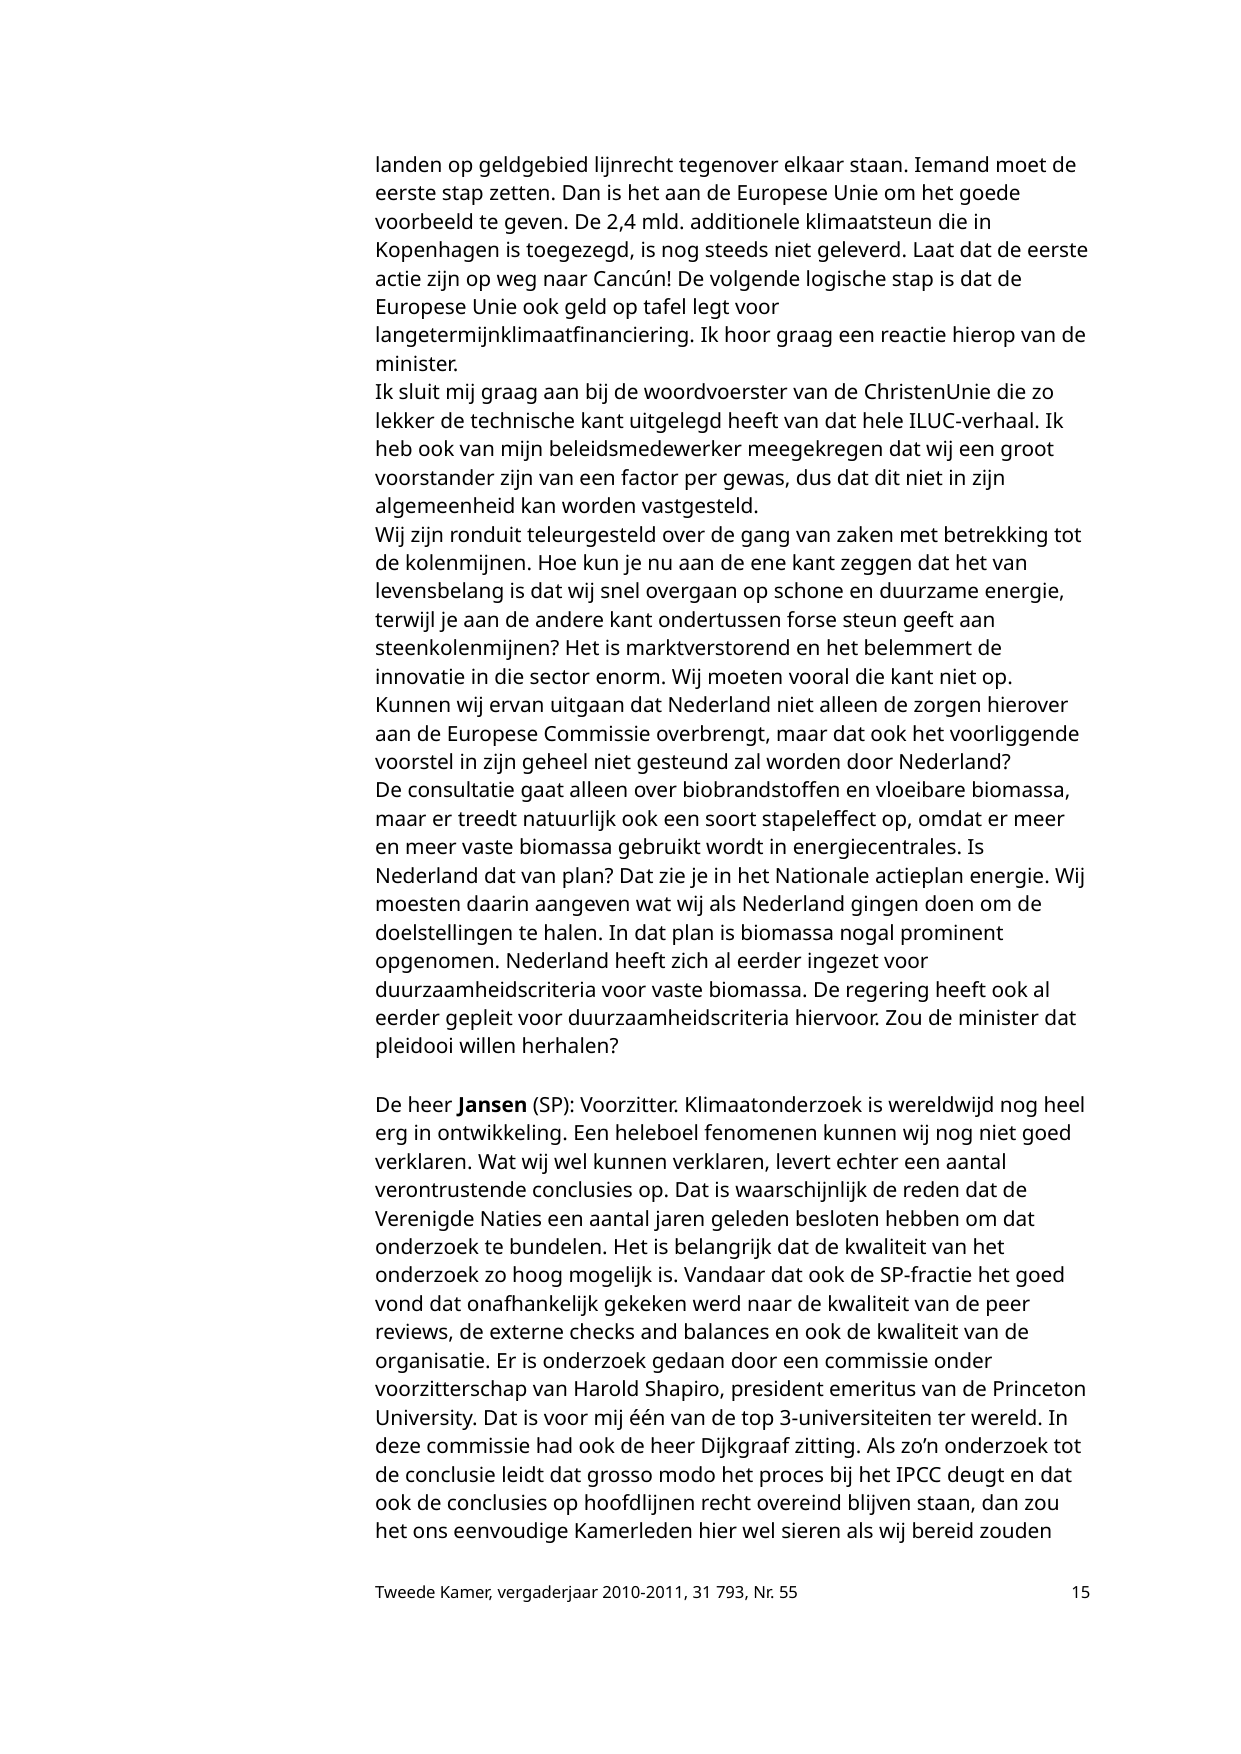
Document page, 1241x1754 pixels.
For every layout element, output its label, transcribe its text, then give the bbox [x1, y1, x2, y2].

text Wij zijn ronduit teleurgesteld over de gang van zaken met betrekking tot de kolenmijnen. Hoe kun je nu aan de ene kant zeggen dat het van levensbelang is dat wij snel overgaan op schone en duurzame energie, terwijl je aan de andere kant ondertussen forse steun geeft aan steenkolenmijnen? Het is marktverstorend en het belemmert de innovatie in die sector enorm. Wij moeten vooral die kant niet op. Kunnen wij ervan uitgaan dat Nederland niet alleen de zorgen hierover aan de Europese Commissie overbrengt, maar dat ook het voorliggende voorstel in zijn geheel niet gesteund zal worden door Nederland? [375, 520, 1090, 776]
text landen op geldgebied lijnrecht tegenover elkaar staan. Iemand moet de eerste stap zetten. Dan is het aan de Europese Unie om het goede voorbeeld te geven. De 2,4 mld. additionele klimaatsteun die in Kopenhagen is toegezegd, is nog steeds niet geleverd. Laat dat de eerste actie zijn op weg naar Cancún! De volgende logische stap is dat de Europese Unie ook geld op tafel legt voor langetermijnklimaatfinanciering. Ik hoor graag een reactie hierop van de minister. [375, 150, 1090, 377]
text Ik sluit mij graag aan bij de woordvoerster van de ChristenUnie die zo lekker de technische kant uitgelegd heeft van dat hele ILUC-verhaal. Ik heb ook van mijn beleidsmedewerker meegekregen dat wij een groot voorstander zijn van een factor per gewas, dus dat dit niet in zijn algemeenheid kan worden vastgesteld. [375, 377, 1090, 520]
text De consultatie gaat alleen over biobrandstoffen en vloeibare biomassa, maar er treedt natuurlijk ook een soort stapeleffect op, omdat er meer en meer vaste biomassa gebruikt wordt in energiecentrales. Is Nederland dat van plan? Dat zie je in het Nationale actieplan energie. Wij moesten daarin aangeven wat wij als Nederland gingen doen om de doelstellingen te halen. In dat plan is biomassa nogal prominent opgenomen. Nederland heeft zich al eerder ingezet voor duurzaamheidscriteria voor vaste biomassa. De regering heeft ook al eerder gepleit voor duurzaamheidscriteria hiervoor. Zou de minister dat pleidooi willen herhalen? [375, 776, 1090, 1060]
text De heer Jansen (SP): Voorzitter. Klimaatonderzoek is wereldwijd nog heel erg in ontwikkeling. Een heleboel fenomenen kunnen wij nog niet goed verklaren. Wat wij wel kunnen verklaren, levert echter een aantal verontrustende conclusies op. Dat is waarschijnlijk de reden dat de Verenigde Naties een aantal jaren geleden besloten hebben om dat onderzoek te bundelen. Het is belangrijk dat de kwaliteit van het onderzoek zo hoog mogelijk is. Vandaar dat ook de SP-fractie het goed vond dat onafhankelijk gekeken werd naar de kwaliteit van de peer reviews, de externe checks and balances en ook de kwaliteit van de organisatie. Er is onderzoek gedaan door een commissie onder voorzitterschap van Harold Shapiro, president emeritus van de Princeton University. Dat is voor mij één van de top 3-universiteiten ter wereld. In deze commissie had ook de heer Dijkgraaf zitting. Als zo’n onderzoek tot de conclusie leidt dat grosso modo het proces bij het IPCC deugt en dat ook de conclusies op hoofdlijnen recht overeind blijven staan, dan zou het ons eenvoudige Kamerleden hier wel sieren als wij bereid zouden [375, 1090, 1090, 1545]
